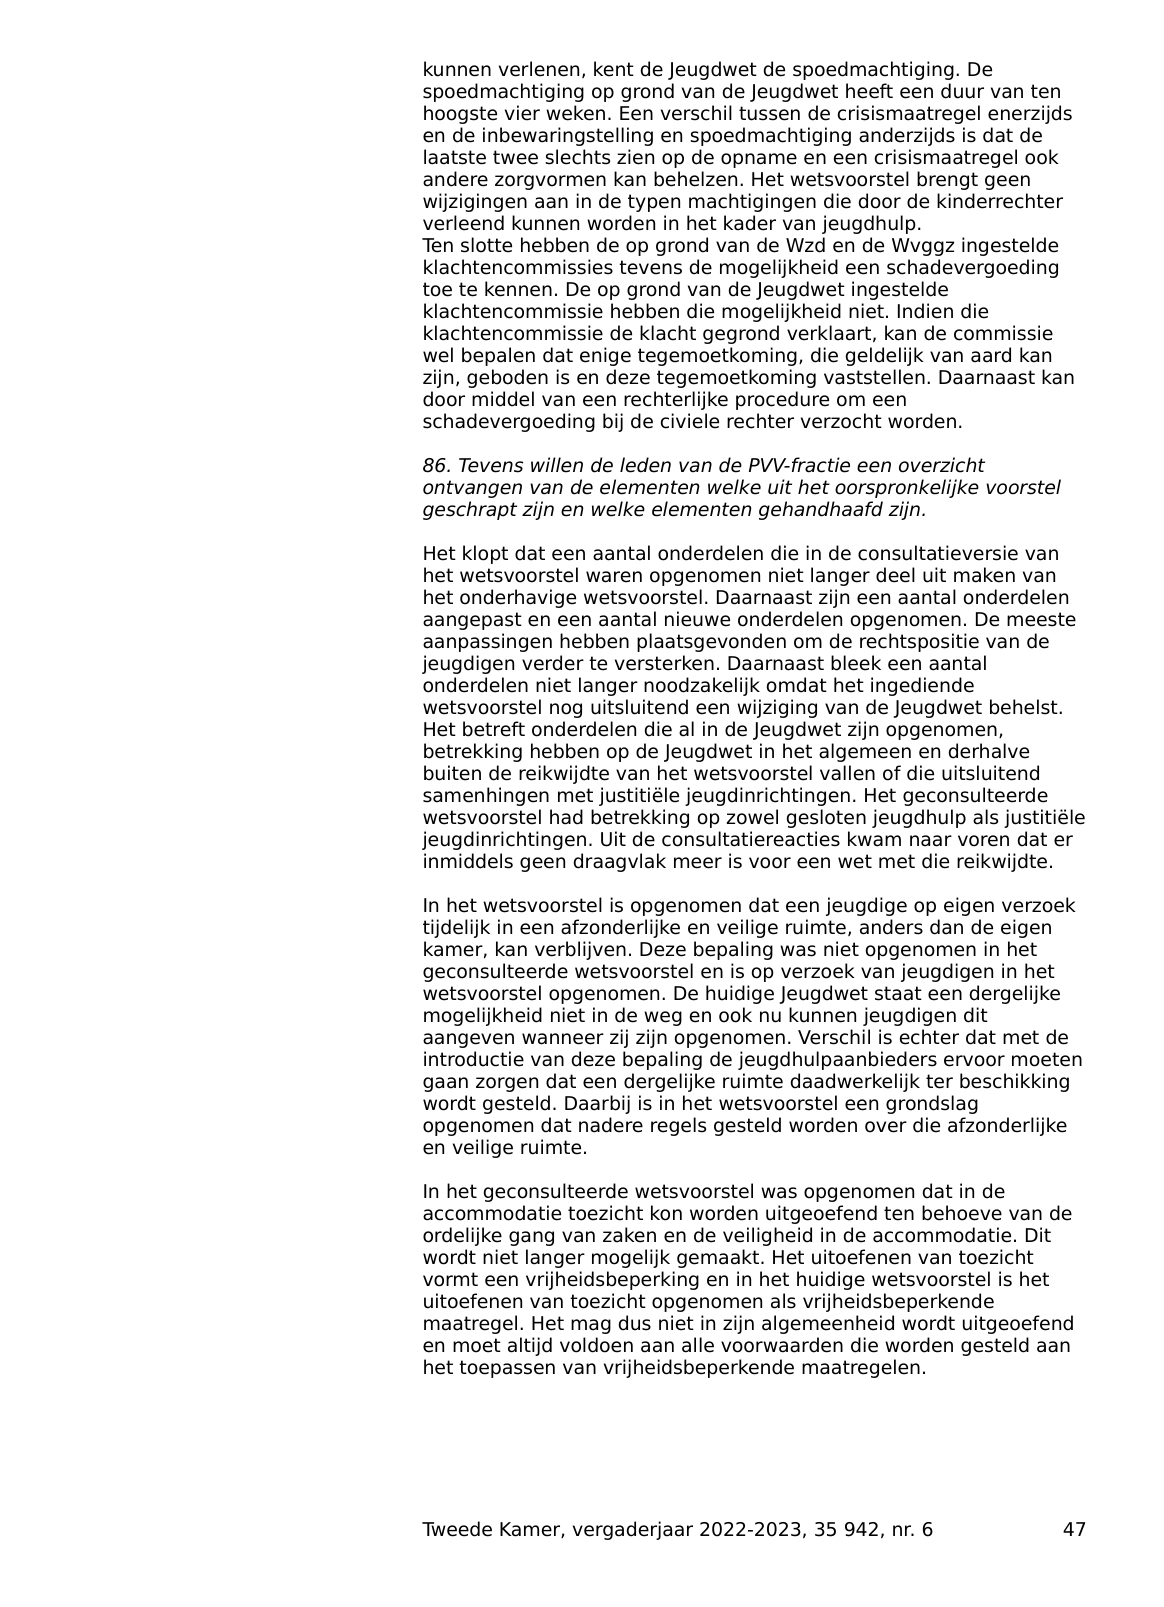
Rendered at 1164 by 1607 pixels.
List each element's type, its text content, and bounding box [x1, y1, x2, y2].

text In het wetsvoorstel is opgenomen dat een jeugdige op eigen verzoek tijdelijk in een afzonderlijke en veilige ruimte, anders dan de eigen kamer, kan verblijven. Deze bepaling was niet opgenomen in het geconsulteerde wetsvoorstel en is op verzoek van jeugdigen in het wetsvoorstel opgenomen. De huidige Jeugdwet staat een dergelijke mogelijkheid niet in de weg en ook nu kunnen jeugdigen dit aangeven wanneer zij zijn opgenomen. Verschil is echter dat met de introductie van deze bepaling de jeugdhulpaanbieders ervoor moeten gaan zorgen dat een dergelijke ruimte daadwerkelijk ter beschikking wordt gesteld. Daarbij is in het wetsvoorstel een grondslag opgenomen dat nadere regels gesteld worden over die afzonderlijke en veilige ruimte. [422, 895, 1087, 1159]
text Het klopt dat een aantal onderdelen die in de consultatieversie van het wetsvoorstel waren opgenomen niet langer deel uit maken van het onderhavige wetsvoorstel. Daarnaast zijn een aantal onderdelen aangepast en een aantal nieuwe onderdelen opgenomen. De meeste aanpassingen hebben plaatsgevonden om de rechtspositie van de jeugdigen verder te versterken. Daarnaast bleek een aantal onderdelen niet langer noodzakelijk omdat het ingediende wetsvoorstel nog uitsluitend een wijziging van de Jeugdwet behelst. Het betreft onderdelen die al in de Jeugdwet zijn opgenomen, betrekking hebben op de Jeugdwet in het algemeen en derhalve buiten de reikwijdte van het wetsvoorstel vallen of die uitsluitend samenhingen met justitiële jeugdinrichtingen. Het geconsulteerde wetsvoorstel had betrekking op zowel gesloten jeugdhulp als justitiële jeugdinrichtingen. Uit de consultatiereacties kwam naar voren dat er inmiddels geen draagvlak meer is voor een wet met die reikwijdte. [422, 543, 1087, 873]
text kunnen verlenen, kent de Jeugdwet de spoedmachtiging. De spoedmachtiging op grond van de Jeugdwet heeft een duur van ten hoogste vier weken. Een verschil tussen de crisismaatregel enerzijds en de inbewaringstelling en spoedmachtiging anderzijds is dat de laatste twee slechts zien op de opname en een crisismaatregel ook andere zorgvormen kan behelzen. Het wetsvoorstel brengt geen wijzigingen aan in de typen machtigingen die door de kinderrechter verleend kunnen worden in het kader van jeugdhulp. [422, 59, 1087, 235]
text In het geconsulteerde wetsvoorstel was opgenomen dat in de accommodatie toezicht kon worden uitgeoefend ten behoeve van de ordelijke gang van zaken en de veiligheid in de accommodatie. Dit wordt niet langer mogelijk gemaakt. Het uitoefenen van toezicht vormt een vrijheidsbeperking en in het huidige wetsvoorstel is het uitoefenen van toezicht opgenomen als vrijheidsbeperkende maatregel. Het mag dus niet in zijn algemeenheid wordt uitgeoefend en moet altijd voldoen aan alle voorwaarden die worden gesteld aan het toepassen van vrijheidsbeperkende maatregelen. [422, 1181, 1087, 1379]
text Ten slotte hebben de op grond van de Wzd en de Wvggz ingestelde klachtencommissies tevens de mogelijkheid een schadevergoeding toe te kennen. De op grond van de Jeugdwet ingestelde klachtencommissie hebben die mogelijkheid niet. Indien die klachtencommissie de klacht gegrond verklaart, kan de commissie wel bepalen dat enige tegemoetkoming, die geldelijk van aard kan zijn, geboden is en deze tegemoetkoming vaststellen. Daarnaast kan door middel van een rechterlijke procedure om een schadevergoeding bij de civiele rechter verzocht worden. [422, 235, 1087, 433]
text 86. Tevens willen de leden van de PVV-fractie een overzicht ontvangen van de elementen welke uit het oorspronkelijke voorstel geschrapt zijn en welke elementen gehandhaafd zijn. [422, 455, 1087, 521]
